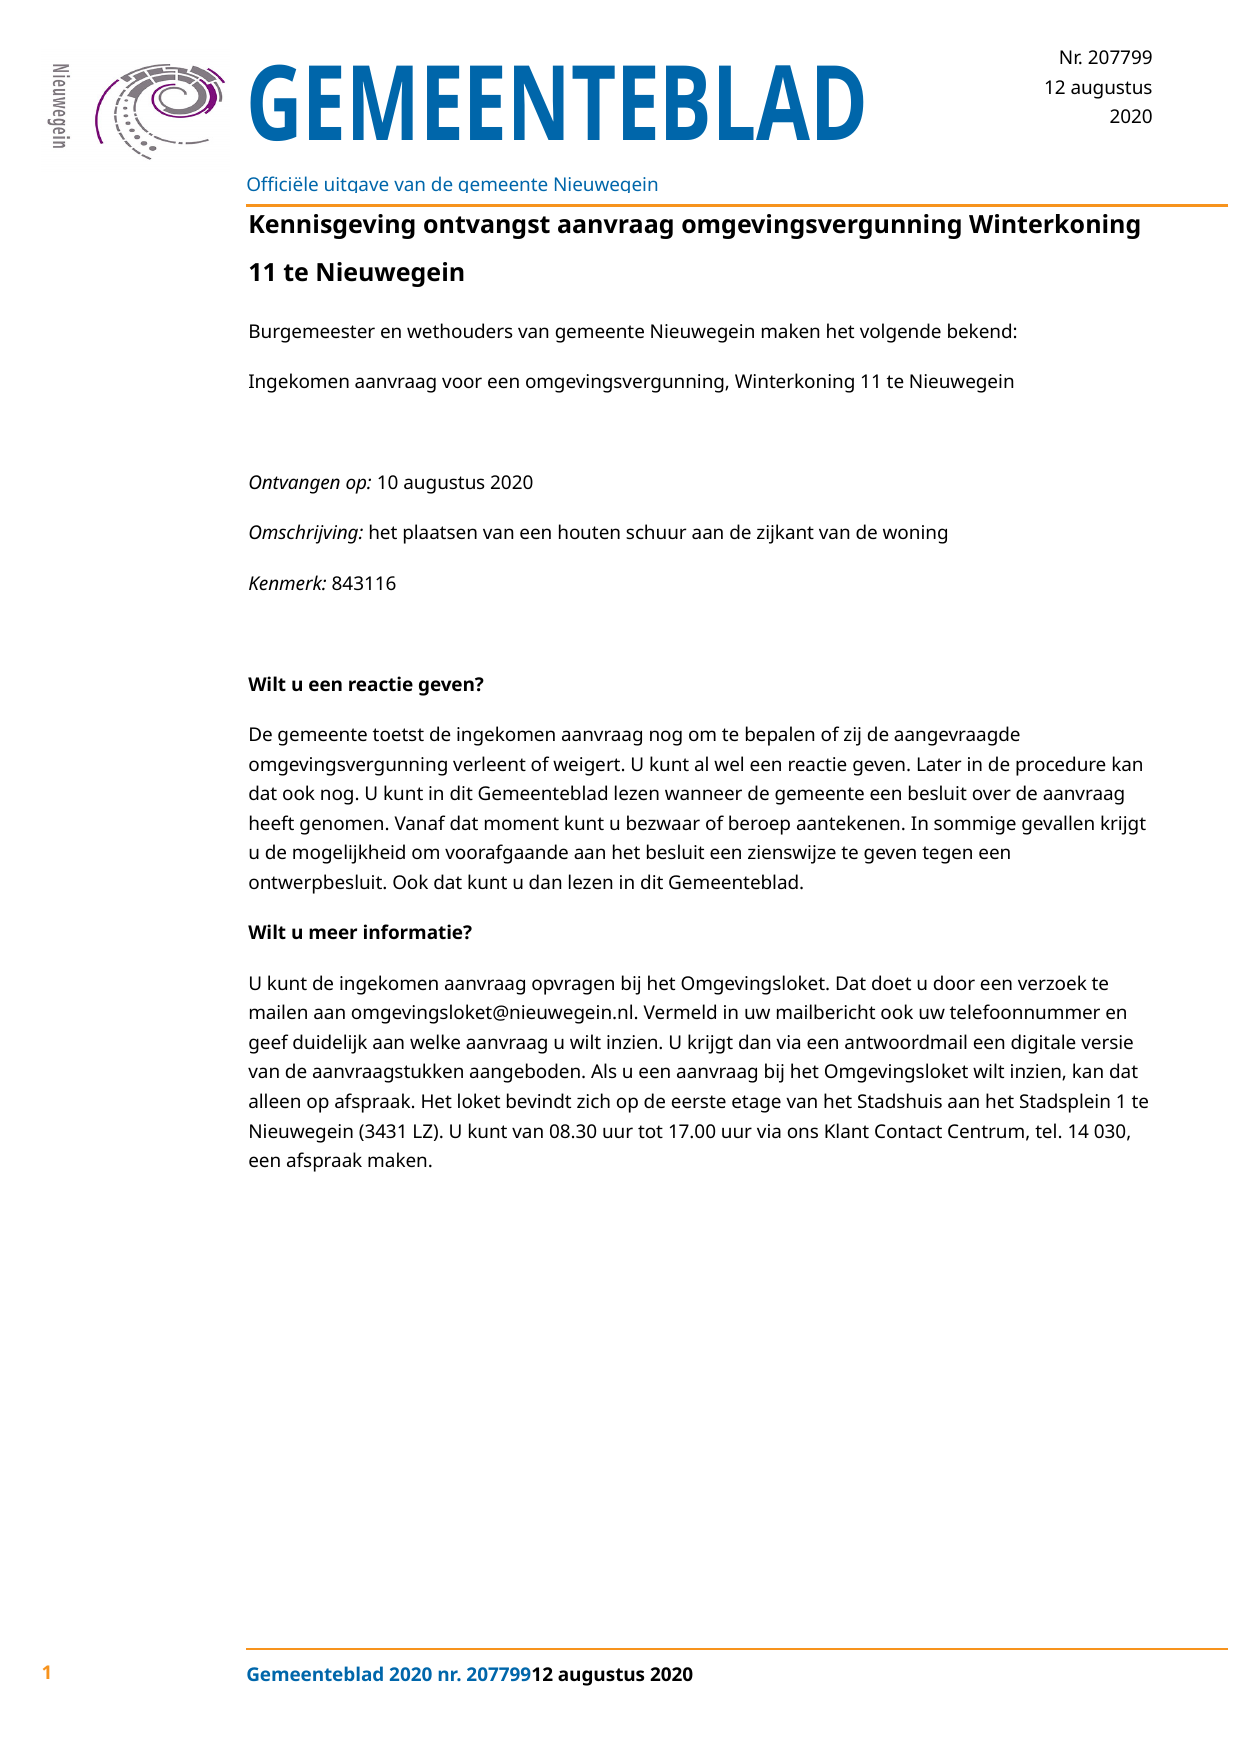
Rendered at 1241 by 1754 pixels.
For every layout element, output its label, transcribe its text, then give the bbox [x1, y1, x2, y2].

text Kenmerk: 843116 [248, 570, 1152, 596]
picture [41, 47, 231, 172]
text De gemeente toetst de ingekomen aanvraag nog om te bepalen of zij de aangevraagde omgevingsvergunning verleent of weigert. U kunt al wel een reactie geven. Later in de procedure kan dat ook nog. U kunt in dit Gemeenteblad lezen wanneer de gemeente een besluit over de aanvraag heeft genomen. Vanaf dat moment kunt u bezwaar of beroep aantekenen. In sommige gevallen krijgt u de mogelijkheid om voorafgaande aan het besluit een zienswijze te geven tegen een ontwerpbesluit. Ook dat kunt u dan lezen in dit Gemeenteblad. [248, 721, 1152, 895]
text Wilt u meer informatie? [248, 919, 1152, 945]
text Kennisgeving ontvangst aanvraag omgevingsvergunning Winterkoning 11 te Nieuwegein [248, 207, 1152, 288]
text Ingekomen aanvraag voor een omgevingsvergunning, Winterkoning 11 te Nieuwegein [248, 368, 1152, 394]
text Burgemeester en wethouders van gemeente Nieuwegein maken het volgende bekend: [248, 318, 1152, 344]
text U kunt de ingekomen aanvraag opvragen bij het Omgevingsloket. Dat doet u door een verzoek te mailen aan omgevingsloket@nieuwegein.nl. Vermeld in uw mailbericht ook uw telefoonnummer en geef duidelijk aan welke aanvraag u wilt inzien. U krijgt dan via een antwoordmail een digitale versie van de aanvraagstukken aangeboden. Als u een aanvraag bij het Omgevingsloket wilt inzien, kan dat alleen op afspraak. Het loket bevindt zich op de eerste etage van het Stadshuis aan het Stadsplein 1 te Nieuwegein (3431 LZ). U kunt van 08.30 uur tot 17.00 uur via ons Klant Contact Centrum, tel. 14 030, een afspraak maken. [248, 970, 1152, 1173]
text Ontvangen op: 10 augustus 2020 [248, 469, 1152, 495]
text Omschrijving: het plaatsen van een houten schuur aan de zijkant van de woning [248, 519, 1152, 545]
text Wilt u een reactie geven? [248, 671, 1152, 697]
